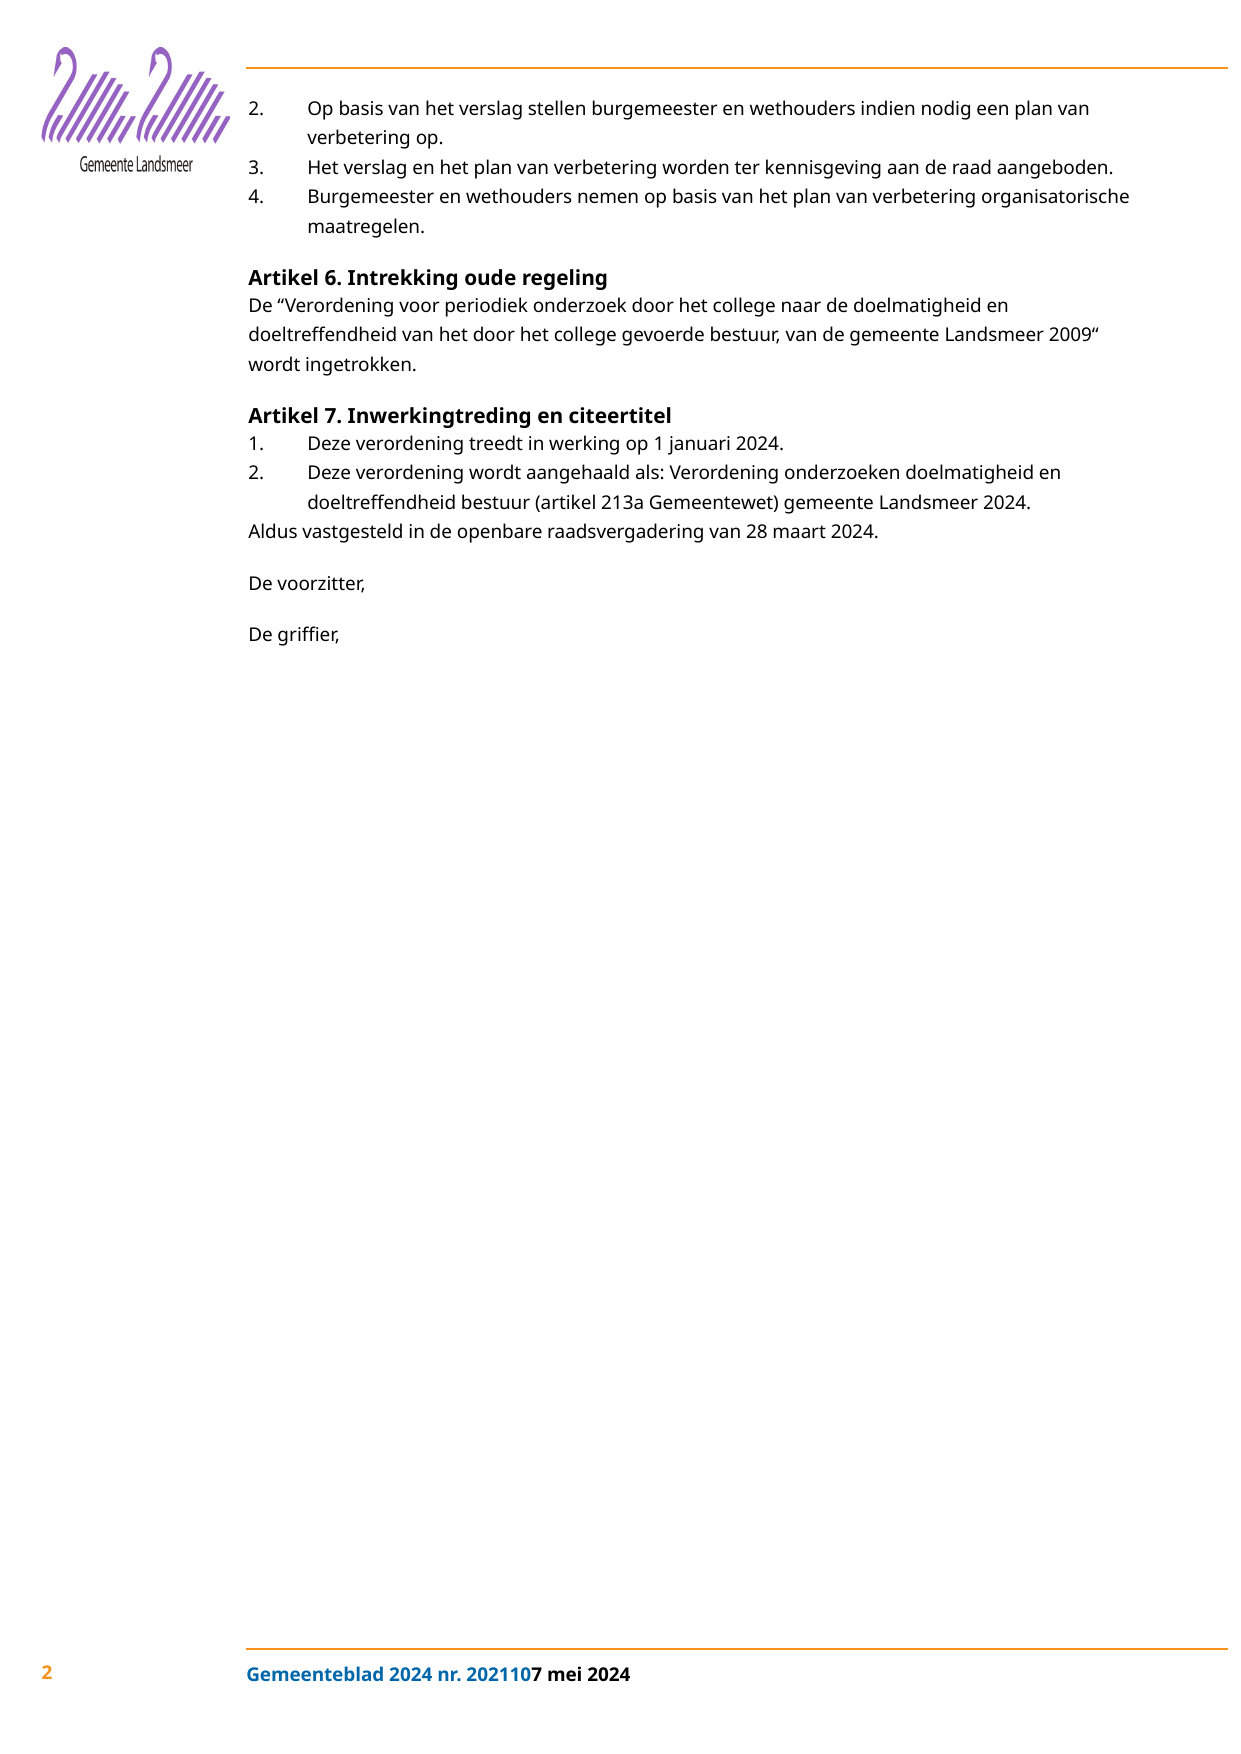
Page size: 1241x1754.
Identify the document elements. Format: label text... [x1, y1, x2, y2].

list Op basis van het verslag stellen burgemeester en wethouders indien nodig een plan van verbetering op. [248, 95, 1152, 150]
list Deze verordening treedt in werking op 1 januari 2024. [248, 430, 1152, 456]
text De voorzitter, [248, 570, 1152, 596]
text Artikel 6. Intrekking oude regeling [248, 263, 1152, 292]
text De griffier, [248, 622, 1152, 647]
list Deze verordening wordt aangehaald als: Verordening onderzoeken doelmatigheid en doeltreffendheid bestuur (artikel 213a Gemeentewet) gemeente Landsmeer 2024. [248, 459, 1152, 515]
text Artikel 7. Inwerkingtreding en citeertitel [248, 402, 1152, 430]
text Aldus vastgesteld in de openbare raadsvergadering van 28 maart 2024. [248, 519, 1152, 544]
picture [41, 47, 231, 172]
list Het verslag en het plan van verbetering worden ter kennisgeving aan de raad aangeboden. [248, 154, 1152, 180]
list Burgemeester en wethouders nemen op basis van het plan van verbetering organisatorische maatregelen. [248, 183, 1152, 239]
text De “Verordening voor periodiek onderzoek door het college naar de doelmatigheid en doeltreffendheid van het door het college gevoerde bestuur, van de gemeente Landsmeer 2009“ wordt ingetrokken. [248, 292, 1152, 377]
